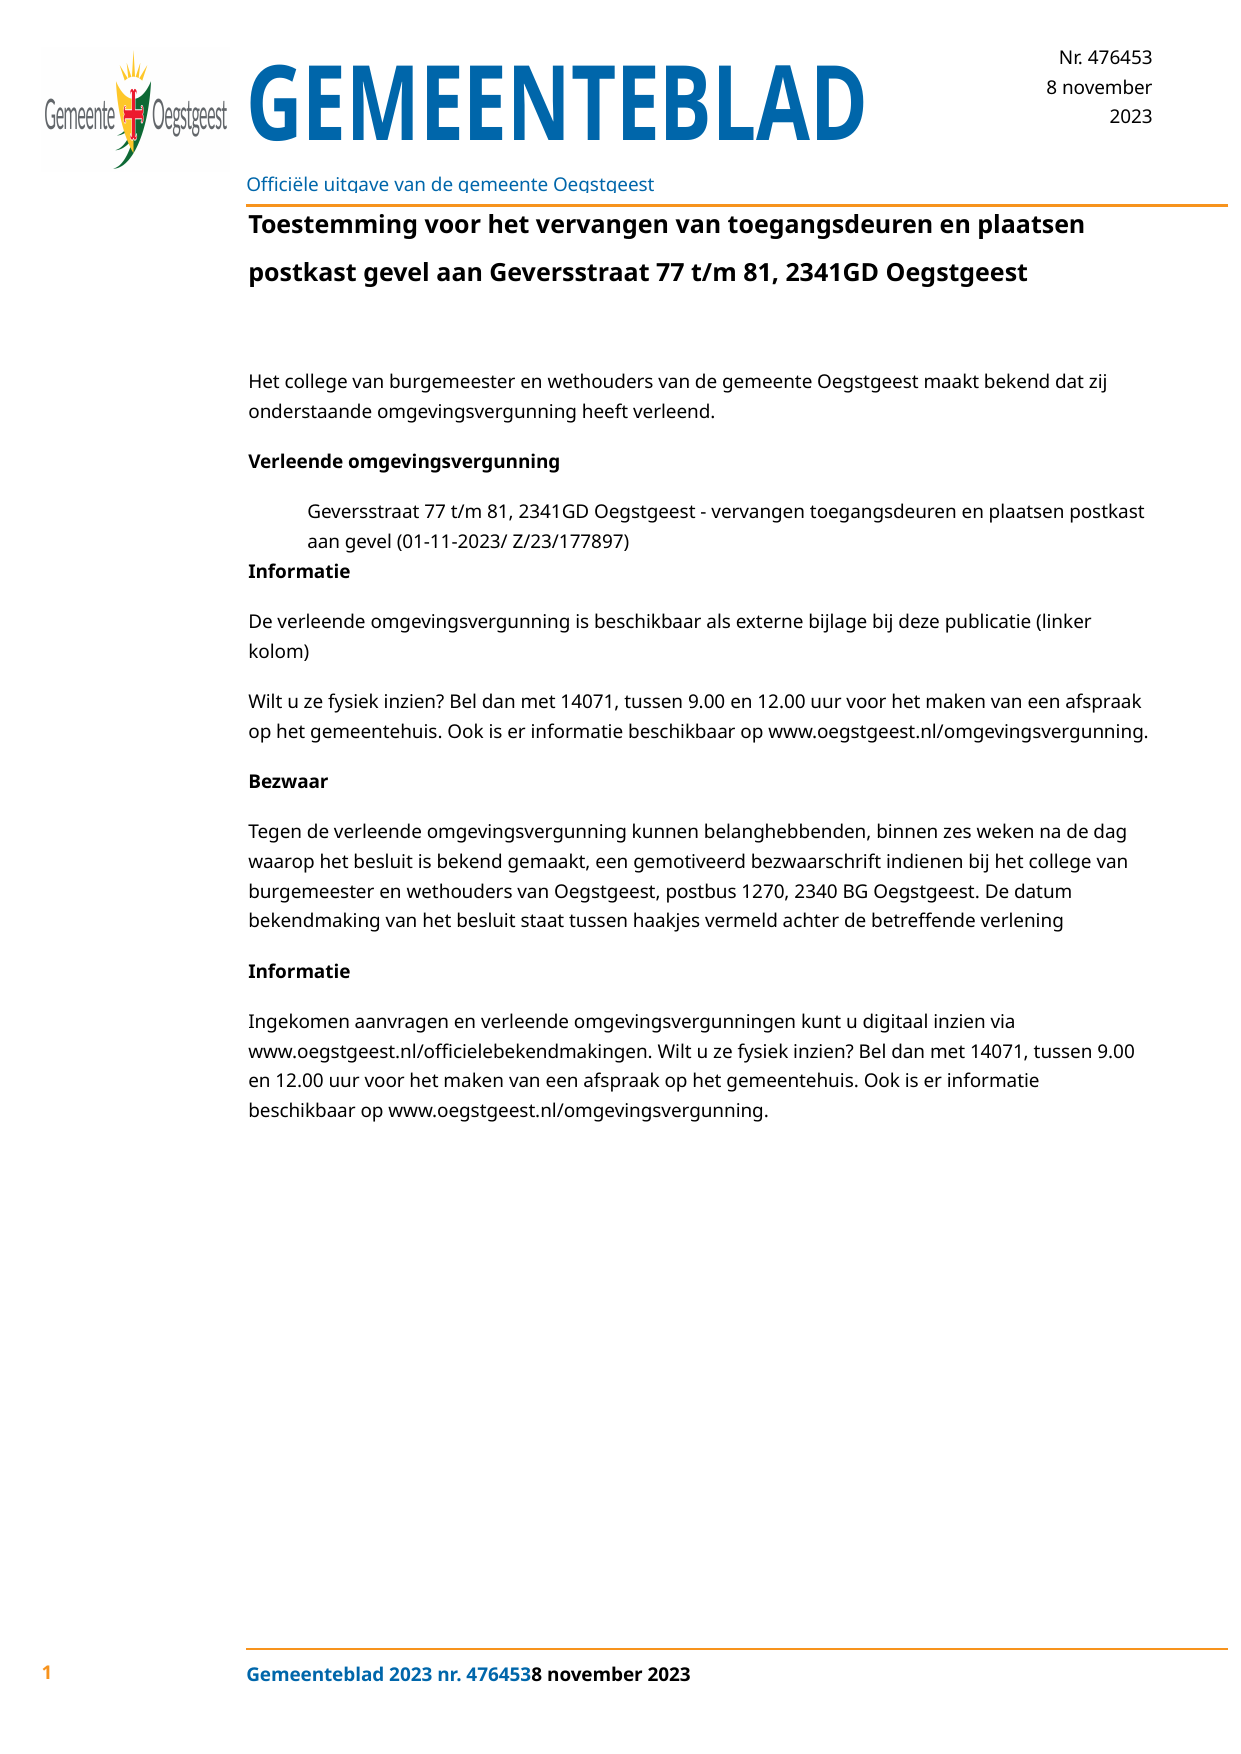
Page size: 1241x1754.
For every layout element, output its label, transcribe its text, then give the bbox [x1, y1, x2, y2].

text Toestemming voor het vervangen van toegangsdeuren en plaatsen postkast gevel aan Geversstraat 77 t/m 81, 2341GD Oegstgeest [248, 207, 1152, 288]
text Wilt u ze fysiek inzien? Bel dan met 14071, tussen 9.00 en 12.00 uur voor het maken van een afspraak op het gemeentehuis. Ook is er informatie beschikbaar op www.oegstgeest.nl/omgevingsvergunning. [248, 688, 1152, 744]
text Tegen de verleende omgevingsvergunning kunnen belanghebbenden, binnen zes weken na de dag waarop het besluit is bekend gemaakt, een gemotiveerd bezwaarschrift indienen bij het college van burgemeester en wethouders van Oegstgeest, postbus 1270, 2340 BG Oegstgeest. De datum bekendmaking van het besluit staat tussen haakjes vermeld achter de betreffende verlening [248, 819, 1152, 933]
text Het college van burgemeester en wethouders van de gemeente Oegstgeest maakt bekend dat zij onderstaande omgevingsvergunning heeft verleend. [248, 368, 1152, 424]
text Informatie [248, 958, 1152, 984]
text Ingekomen aanvragen en verleende omgevingsvergunningen kunt u digitaal inzien via www.oegstgeest.nl/officielebekendmakingen. Wilt u ze fysiek inzien? Bel dan met 14071, tussen 9.00 en 12.00 uur voor het maken van een afspraak op het gemeentehuis. Ook is er informatie beschikbaar op www.oegstgeest.nl/omgevingsvergunning. [248, 1008, 1152, 1123]
text Informatie [248, 558, 1152, 584]
picture [41, 47, 231, 172]
text Verleende omgevingsvergunning [248, 448, 1152, 474]
text De verleende omgevingsvergunning is beschikbaar als externe bijlage bij deze publicatie (linker kolom) [248, 608, 1152, 664]
list Geversstraat 77 t/m 81, 2341GD Oegstgeest - vervangen toegangsdeuren en plaatsen postkast aan gevel (01-11-2023/ Z/23/177897) [248, 499, 1152, 554]
text Bezwaar [248, 768, 1152, 794]
